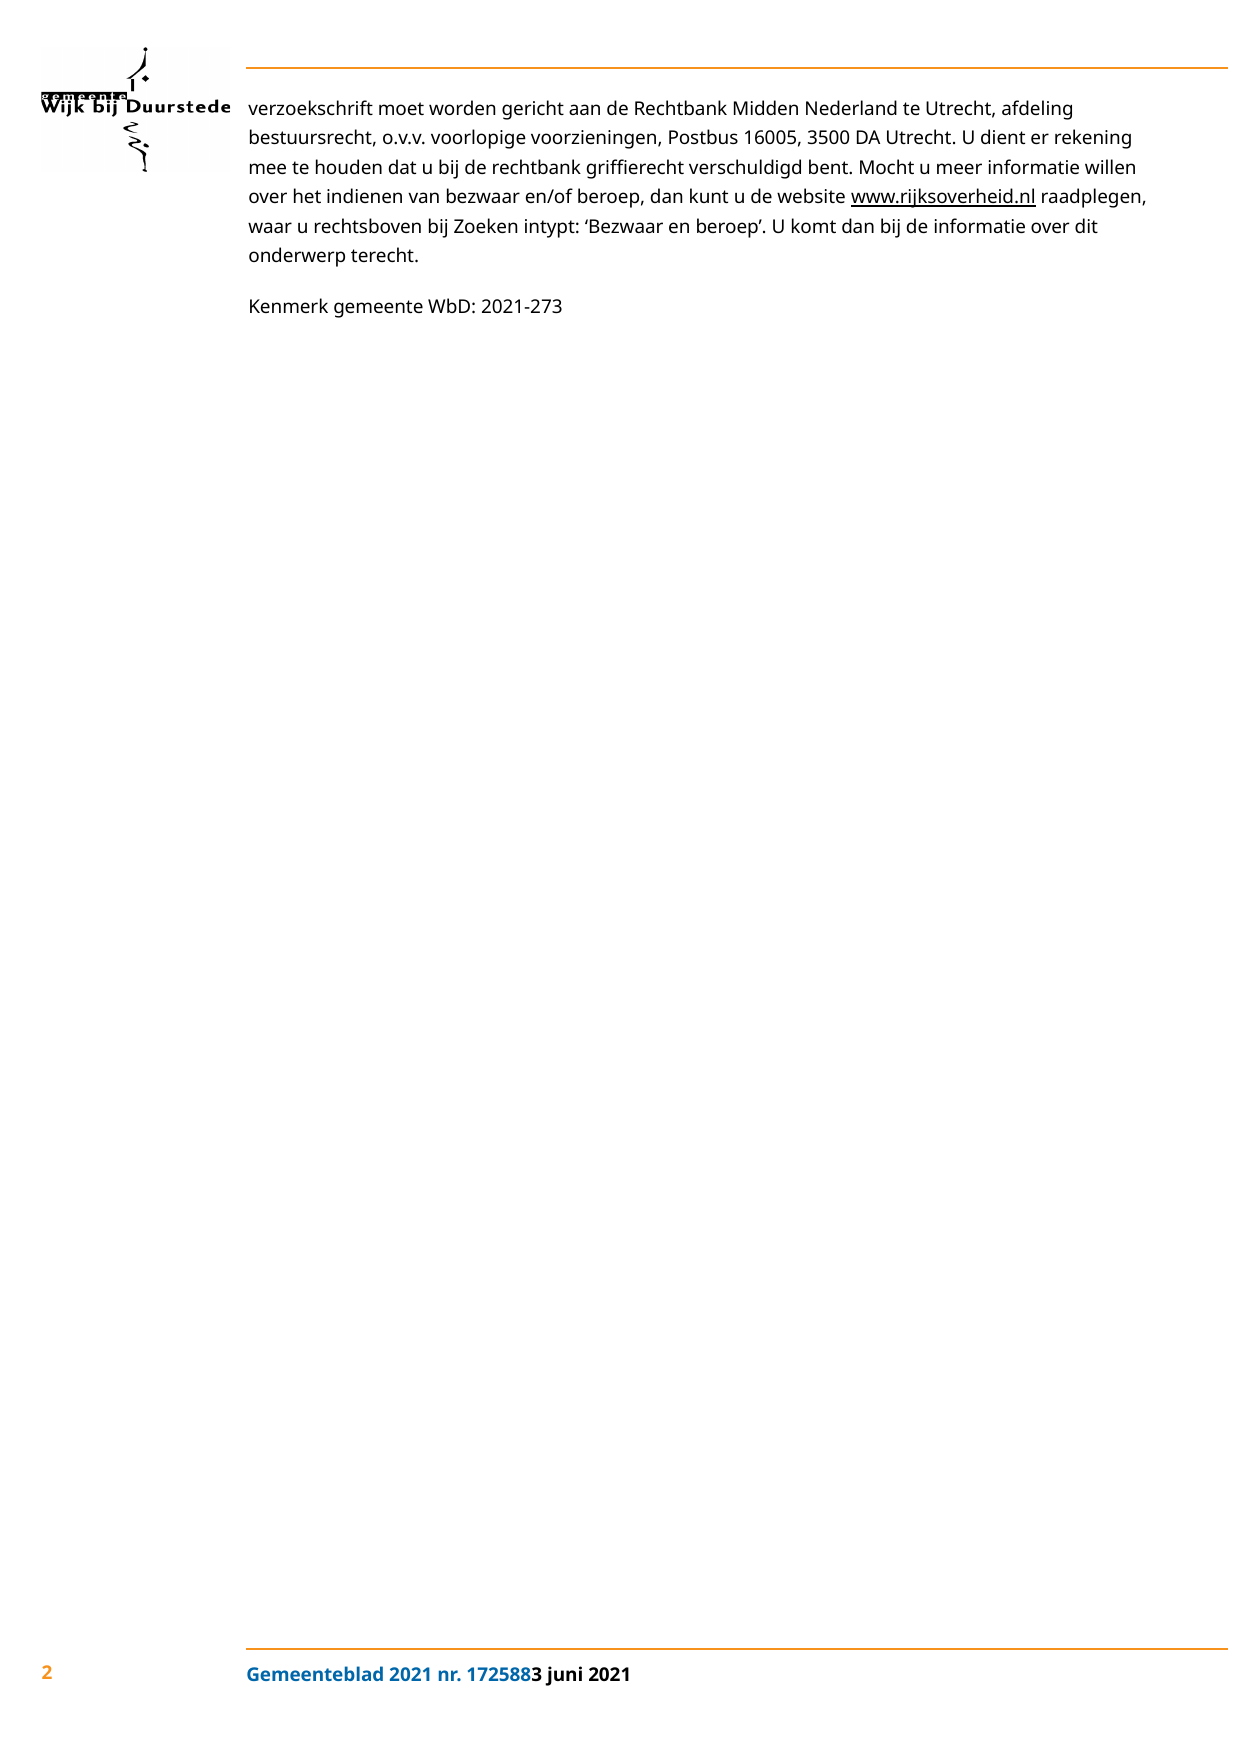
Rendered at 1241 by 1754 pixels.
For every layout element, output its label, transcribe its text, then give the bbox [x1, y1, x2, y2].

text Kenmerk gemeente WbD: 2021-273 [248, 293, 1152, 319]
picture [41, 47, 231, 172]
text verzoekschrift moet worden gericht aan de Rechtbank Midden Nederland te Utrecht, afdeling bestuursrecht, o.v.v. voorlopige voorzieningen, Postbus 16005, 3500 DA Utrecht. U dient er rekening mee te houden dat u bij de rechtbank griffierecht verschuldigd bent. Mocht u meer informatie willen over het indienen van bezwaar en/of beroep, dan kunt u de website www.rijksoverheid.nl raadplegen, waar u rechtsboven bij Zoeken intypt: ‘Bezwaar en beroep’. U komt dan bij de informatie over dit onderwerp terecht. [248, 95, 1152, 268]
